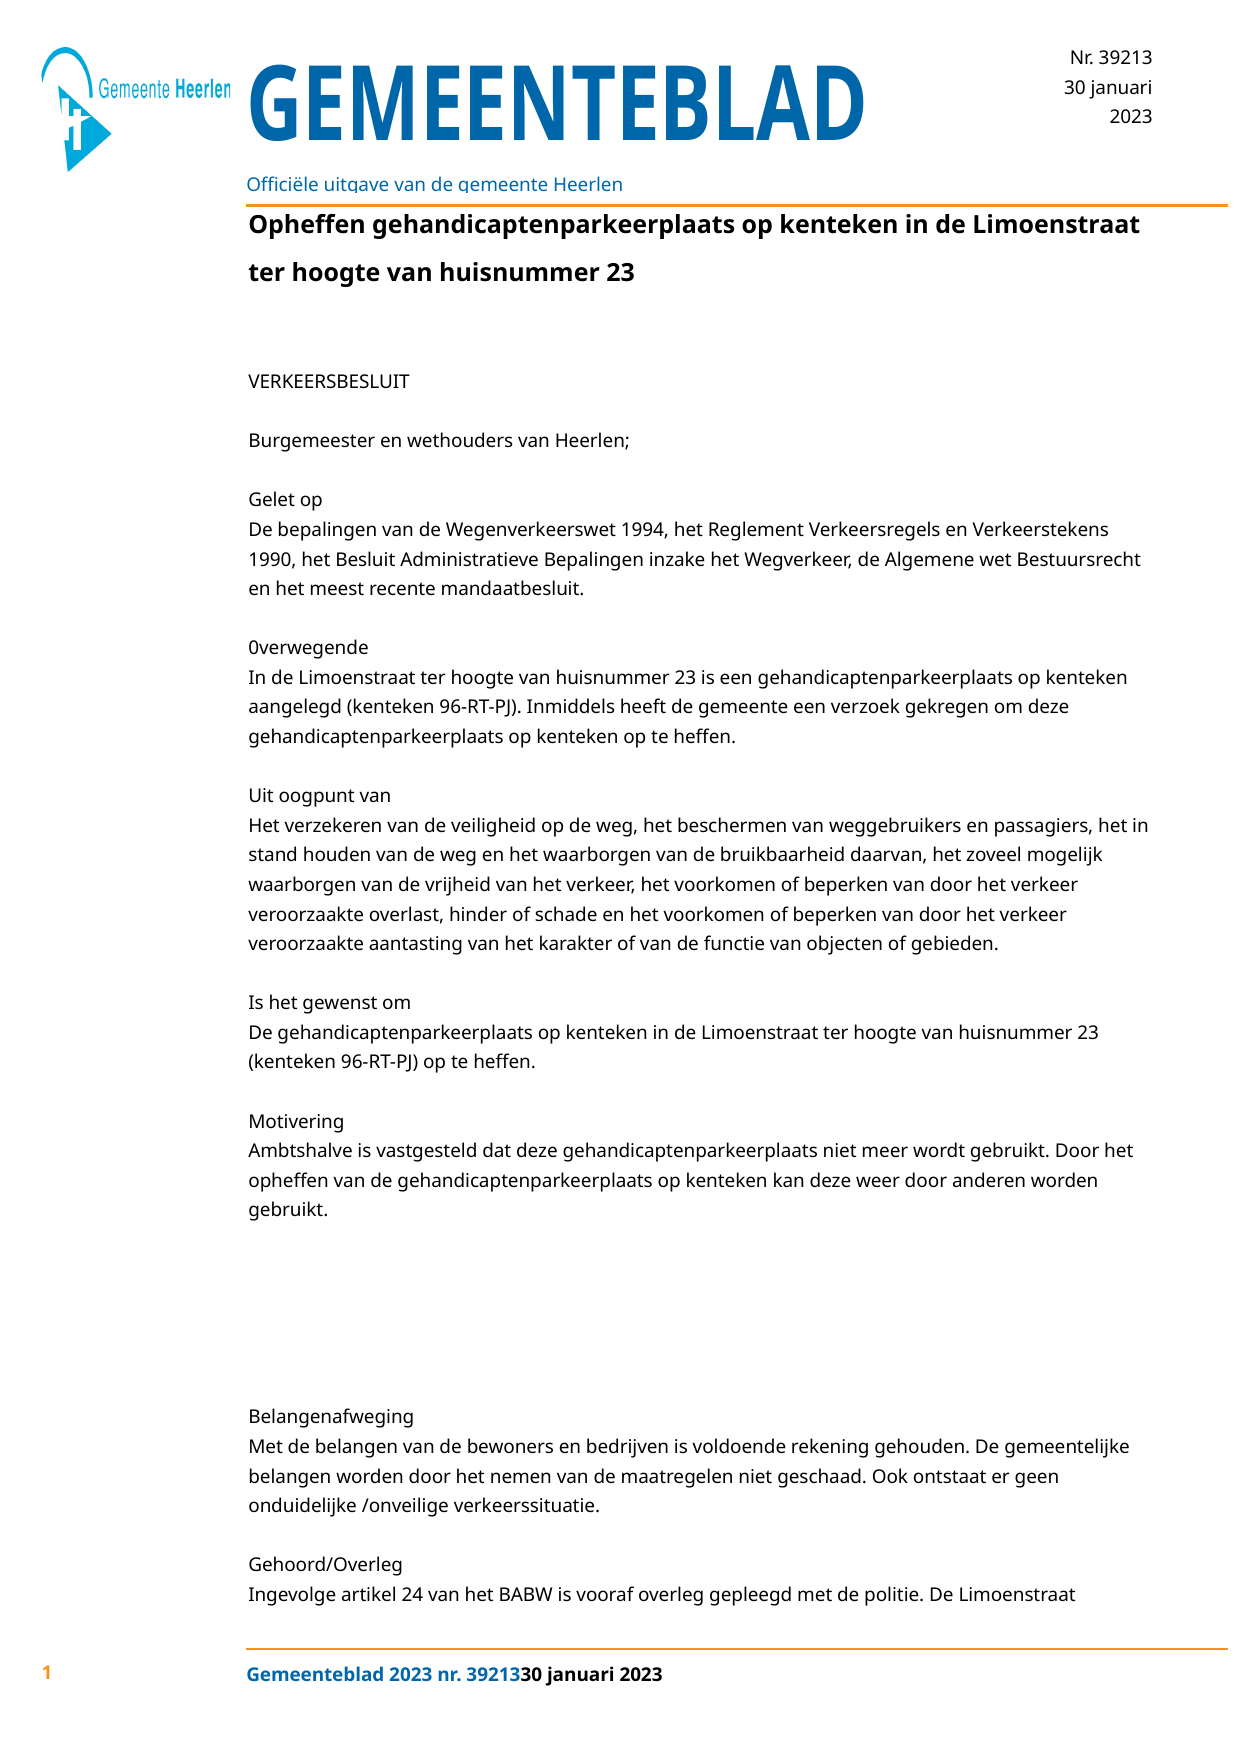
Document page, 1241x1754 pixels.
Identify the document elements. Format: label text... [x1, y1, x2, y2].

text Ambtshalve is vastgesteld dat deze gehandicaptenparkeerplaats niet meer wordt gebruikt. Door het opheffen van de gehandicaptenparkeerplaats op kenteken kan deze weer door anderen worden gebruikt. [248, 1137, 1152, 1222]
text Met de belangen van de bewoners en bedrijven is voldoende rekening gehouden. De gemeentelijke belangen worden door het nemen van de maatregelen niet geschaad. Ook ontstaat er geen onduidelijke /onveilige verkeerssituatie. [248, 1433, 1152, 1518]
picture [41, 47, 59, 70]
text Belangenafweging [248, 1404, 1152, 1429]
text Het verzekeren van de veiligheid op de weg, het beschermen van weggebruikers en passagiers, het in stand houden van de weg en het waarborgen van de bruikbaarheid daarvan, het zoveel mogelijk waarborgen van de vrijheid van het verkeer, het voorkomen of beperken van door het verkeer veroorzaakte overlast, hinder of schade en het voorkomen of beperken van door het verkeer veroorzaakte aantasting van het karakter of van de functie van objecten of gebieden. [248, 812, 1152, 956]
picture [41, 47, 231, 172]
text Gelet op [248, 487, 1152, 512]
text Uit oogpunt van [248, 782, 1152, 808]
text De gehandicaptenparkeerplaats op kenteken in de Limoenstraat ter hoogte van huisnummer 23 (kenteken 96-RT-PJ) op te heffen. [248, 1019, 1152, 1074]
text Gehoord/Overleg [248, 1552, 1152, 1577]
text Burgemeester en wethouders van Heerlen; [248, 427, 1152, 453]
text VERKEERSBESLUIT [248, 368, 1152, 394]
text De bepalingen van de Wegenverkeerswet 1994, het Reglement Verkeersregels en Verkeerstekens 1990, het Besluit Administratieve Bepalingen inzake het Wegverkeer, de Algemene wet Bestuursrecht en het meest recente mandaatbesluit. [248, 516, 1152, 601]
text Motivering [248, 1108, 1152, 1133]
text In de Limoenstraat ter hoogte van huisnummer 23 is een gehandicaptenparkeerplaats op kenteken aangelegd (kenteken 96-RT-PJ). Inmiddels heeft de gemeente een verzoek gekregen om deze gehandicaptenparkeerplaats op kenteken op te heffen. [248, 664, 1152, 749]
text Is het gewenst om [248, 989, 1152, 1015]
text 0verwegende [248, 634, 1152, 660]
text Opheffen gehandicaptenparkeerplaats op kenteken in de Limoenstraat ter hoogte van huisnummer 23 [248, 207, 1152, 288]
text Ingevolge artikel 24 van het BABW is vooraf overleg gepleegd met de politie. De Limoenstraat [248, 1581, 1152, 1607]
